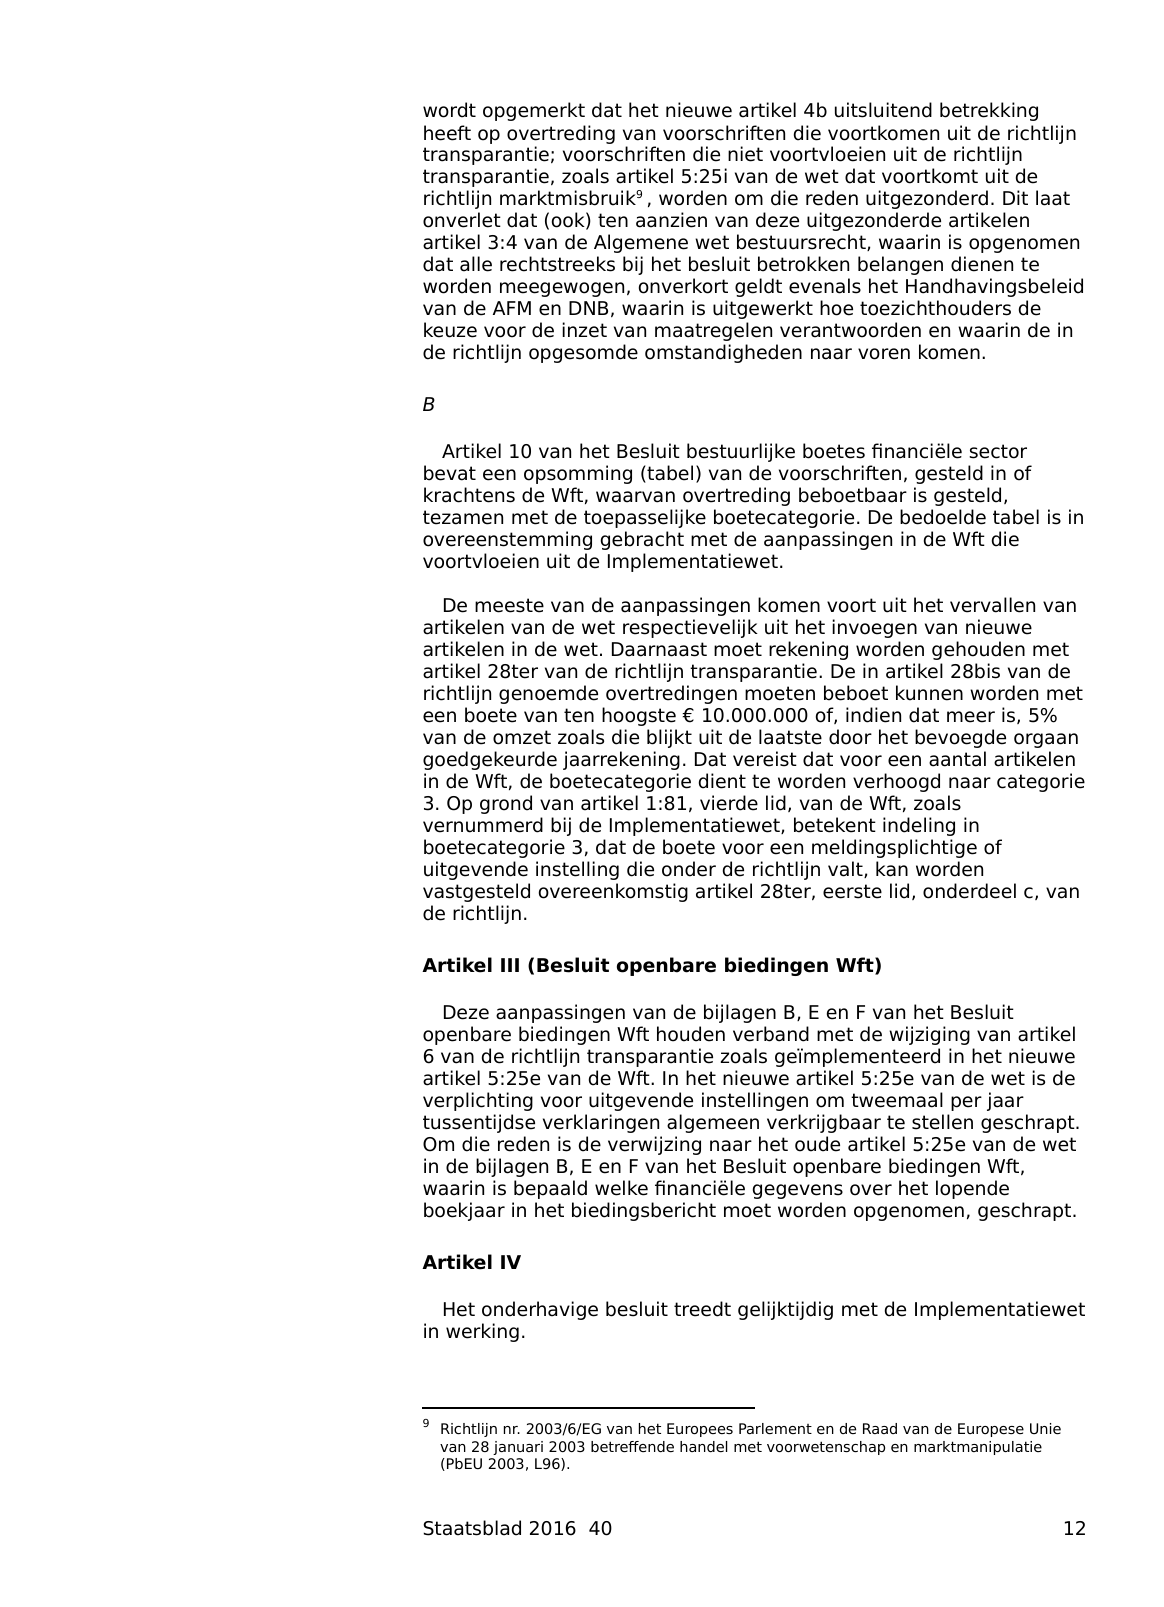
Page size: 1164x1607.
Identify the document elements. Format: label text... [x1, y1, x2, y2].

text Artikel 10 van het Besluit bestuurlijke boetes financiële sector bevat een opsomming (tabel) van de voorschriften, gesteld in of krachtens de Wft, waarvan overtreding beboetbaar is gesteld, tezamen met de toepasselijke boetecategorie. De bedoelde tabel is in overeenstemming gebracht met de aanpassingen in de Wft die voortvloeien uit de Implementatiewet. [422, 441, 1087, 573]
text Deze aanpassingen van de bijlagen B, E en F van het Besluit openbare biedingen Wft houden verband met de wijziging van artikel 6 van de richtlijn transparantie zoals geïmplementeerd in het nieuwe artikel 5:25e van de Wft. In het nieuwe artikel 5:25e van de wet is de verplichting voor uitgevende instellingen om tweemaal per jaar tussentijdse verklaringen algemeen verkrijgbaar te stellen geschrapt. Om die reden is de verwijzing naar het oude artikel 5:25e van de wet in de bijlagen B, E en F van het Besluit openbare biedingen Wft, waarin is bepaald welke financiële gegevens over het lopende boekjaar in het biedingsbericht moet worden opgenomen, geschrapt. [422, 1002, 1087, 1222]
subtitle Artikel III (Besluit openbare biedingen Wft) [422, 955, 1087, 977]
subtitle Artikel IV [422, 1252, 1087, 1274]
text Richtlijn nr. 2003/6/EG van het Europees Parlement en de Raad van de Europese Unie van 28 januari 2003 betreffende handel met voorwetenschap en marktmanipulatie (PbEU 2003, L96). [422, 1417, 1087, 1473]
text De meeste van de aanpassingen komen voort uit het vervallen van artikelen van de wet respectievelijk uit het invoegen van nieuwe artikelen in de wet. Daarnaast moet rekening worden gehouden met artikel 28ter van de richtlijn transparantie. De in artikel 28bis van de richtlijn genoemde overtredingen moeten beboet kunnen worden met een boete van ten hoogste € 10.000.000 of, indien dat meer is, 5% van de omzet zoals die blijkt uit de laatste door het bevoegde orgaan goedgekeurde jaarrekening. Dat vereist dat voor een aantal artikelen in de Wft, de boetecategorie dient te worden verhoogd naar categorie 3. Op grond van artikel 1:81, vierde lid, van de Wft, zoals vernummerd bij de Implementatiewet, betekent indeling in boetecategorie 3, dat de boete voor een meldingsplichtige of uitgevende instelling die onder de richtlijn valt, kan worden vastgesteld overeenkomstig artikel 28ter, eerste lid, onderdeel c, van de richtlijn. [422, 595, 1087, 925]
subtitle B [422, 394, 1087, 416]
text Het onderhavige besluit treedt gelijktijdig met de Implementatiewet in werking. [422, 1299, 1087, 1343]
text wordt opgemerkt dat het nieuwe artikel 4b uitsluitend betrekking heeft op overtreding van voorschriften die voortkomen uit de richtlijn transparantie; voorschriften die niet voortvloeien uit de richtlijn transparantie, zoals artikel 5:25i van de wet dat voortkomt uit de richtlijn marktmisbruik, worden om die reden uitgezonderd. Dit laat onverlet dat (ook) ten aanzien van deze uitgezonderde artikelen artikel 3:4 van de Algemene wet bestuursrecht, waarin is opgenomen dat alle rechtstreeks bij het besluit betrokken belangen dienen te worden meegewogen, onverkort geldt evenals het Handhavingsbeleid van de AFM en DNB, waarin is uitgewerkt hoe toezichthouders de keuze voor de inzet van maatregelen verantwoorden en waarin de in de richtlijn opgesomde omstandigheden naar voren komen. [422, 100, 1087, 364]
